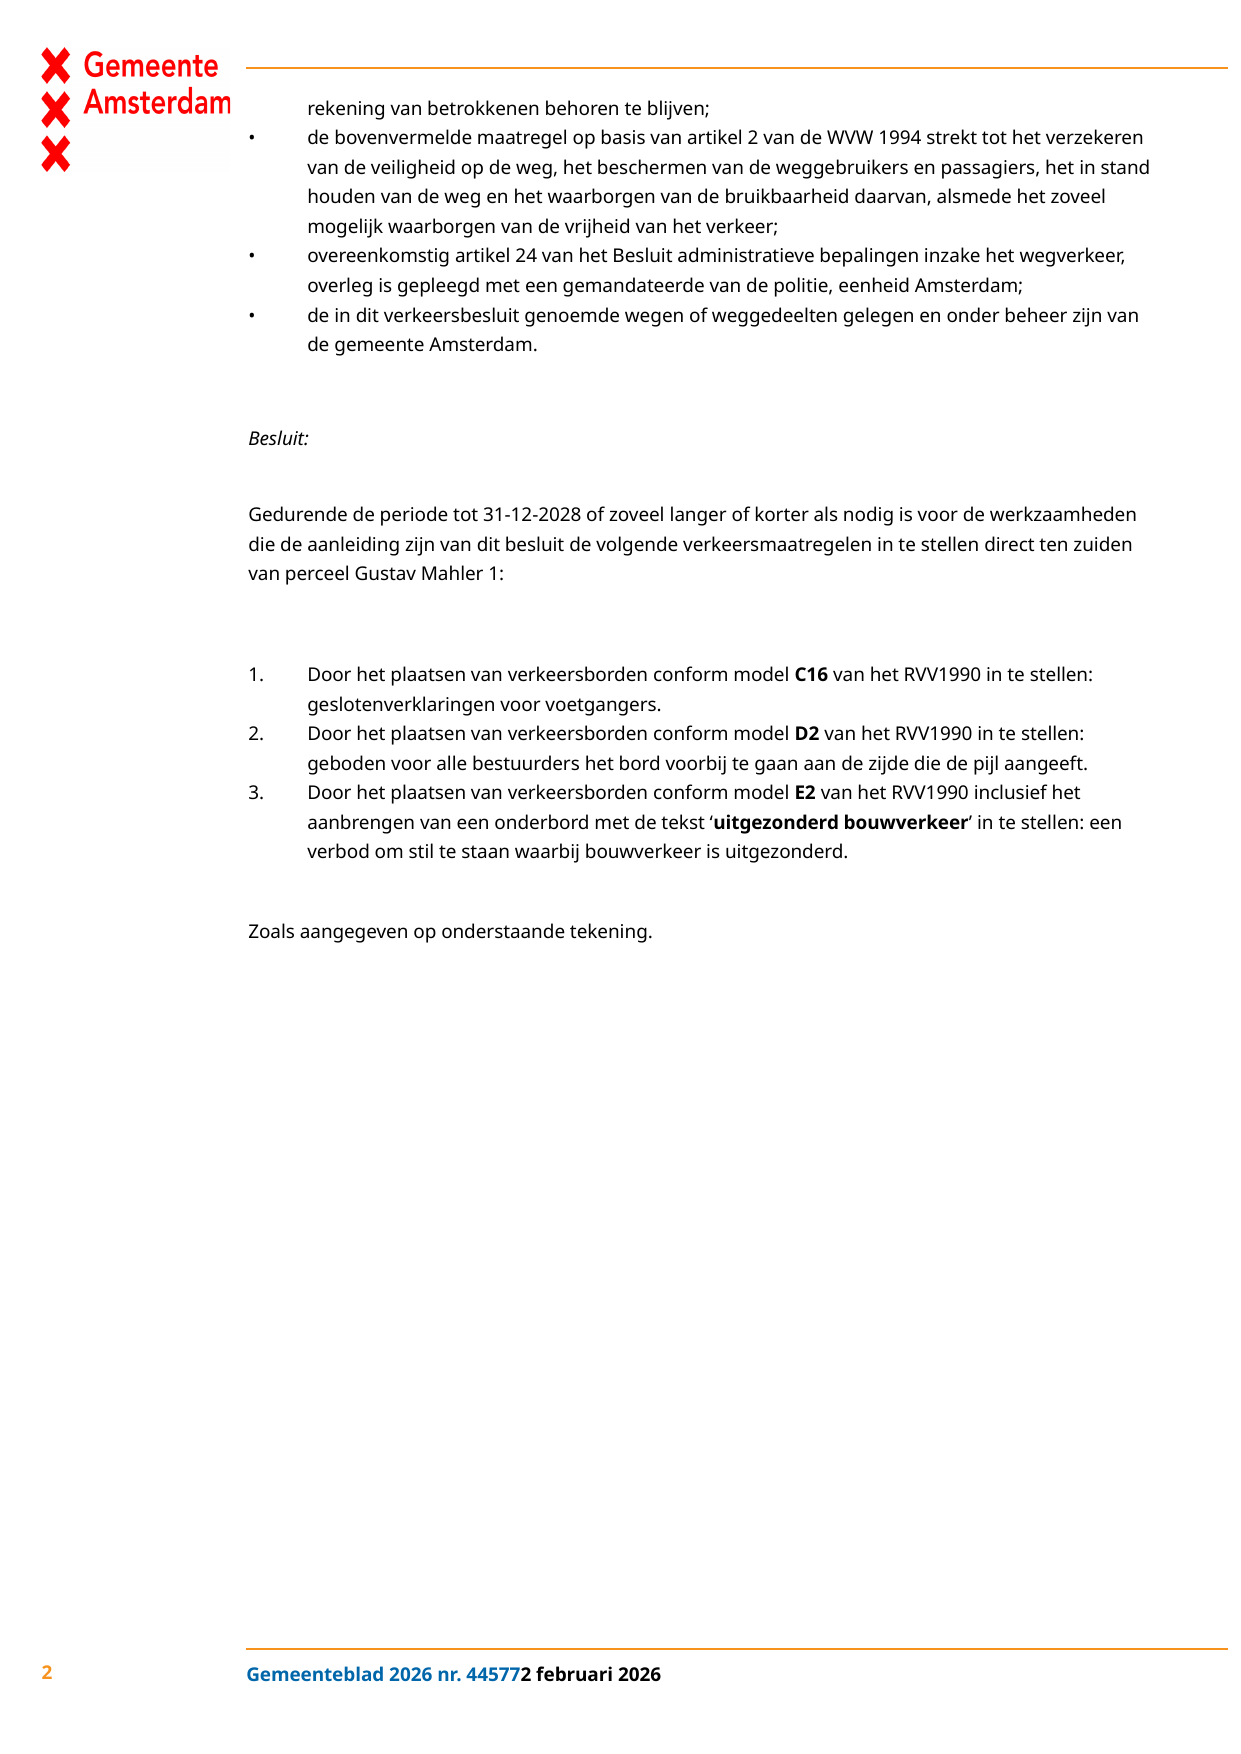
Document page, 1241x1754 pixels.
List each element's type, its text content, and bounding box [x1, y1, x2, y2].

text Zoals aangegeven op onderstaande tekening. [248, 919, 1152, 944]
list Door het plaatsen van verkeersborden conform model E2 van het RVV1990 inclusief het aanbrengen van een onderbord met de tekst ‘uitgezonderd bouwverkeer’ in te stellen: een verbod om stil te staan waarbij bouwverkeer is uitgezonderd. [248, 779, 1152, 864]
list de in dit verkeersbesluit genoemde wegen of weggedeelten gelegen en onder beheer zijn van de gemeente Amsterdam. [248, 302, 1152, 357]
list overeenkomstig artikel 24 van het Besluit administratieve bepalingen inzake het wegverkeer, overleg is gepleegd met een gemandateerde van de politie, eenheid Amsterdam; [248, 243, 1152, 298]
text Gedurende de periode tot 31-12-2028 of zoveel langer of korter als nodig is voor de werkzaamheden die de aanleiding zijn van dit besluit de volgende verkeersmaatregelen in te stellen direct ten zuiden van perceel Gustav Mahler 1: [248, 501, 1152, 586]
list de bovenvermelde maatregel op basis van artikel 2 van de WVW 1994 strekt tot het verzekeren van de veiligheid op de weg, het beschermen van de weggebruikers en passagiers, het in stand houden van de weg en het waarborgen van de bruikbaarheid daarvan, alsmede het zoveel mogelijk waarborgen van de vrijheid van het verkeer; [248, 124, 1152, 239]
list Door het plaatsen van verkeersborden conform model C16 van het RVV1990 in te stellen: geslotenverklaringen voor voetgangers. [248, 661, 1152, 716]
list rekening van betrokkenen behoren te blijven; [248, 95, 1152, 121]
text Besluit: [248, 425, 1152, 451]
picture [41, 47, 231, 172]
list Door het plaatsen van verkeersborden conform model D2 van het RVV1990 in te stellen: geboden voor alle bestuurders het bord voorbij te gaan aan de zijde die de pijl aangeeft. [248, 720, 1152, 776]
